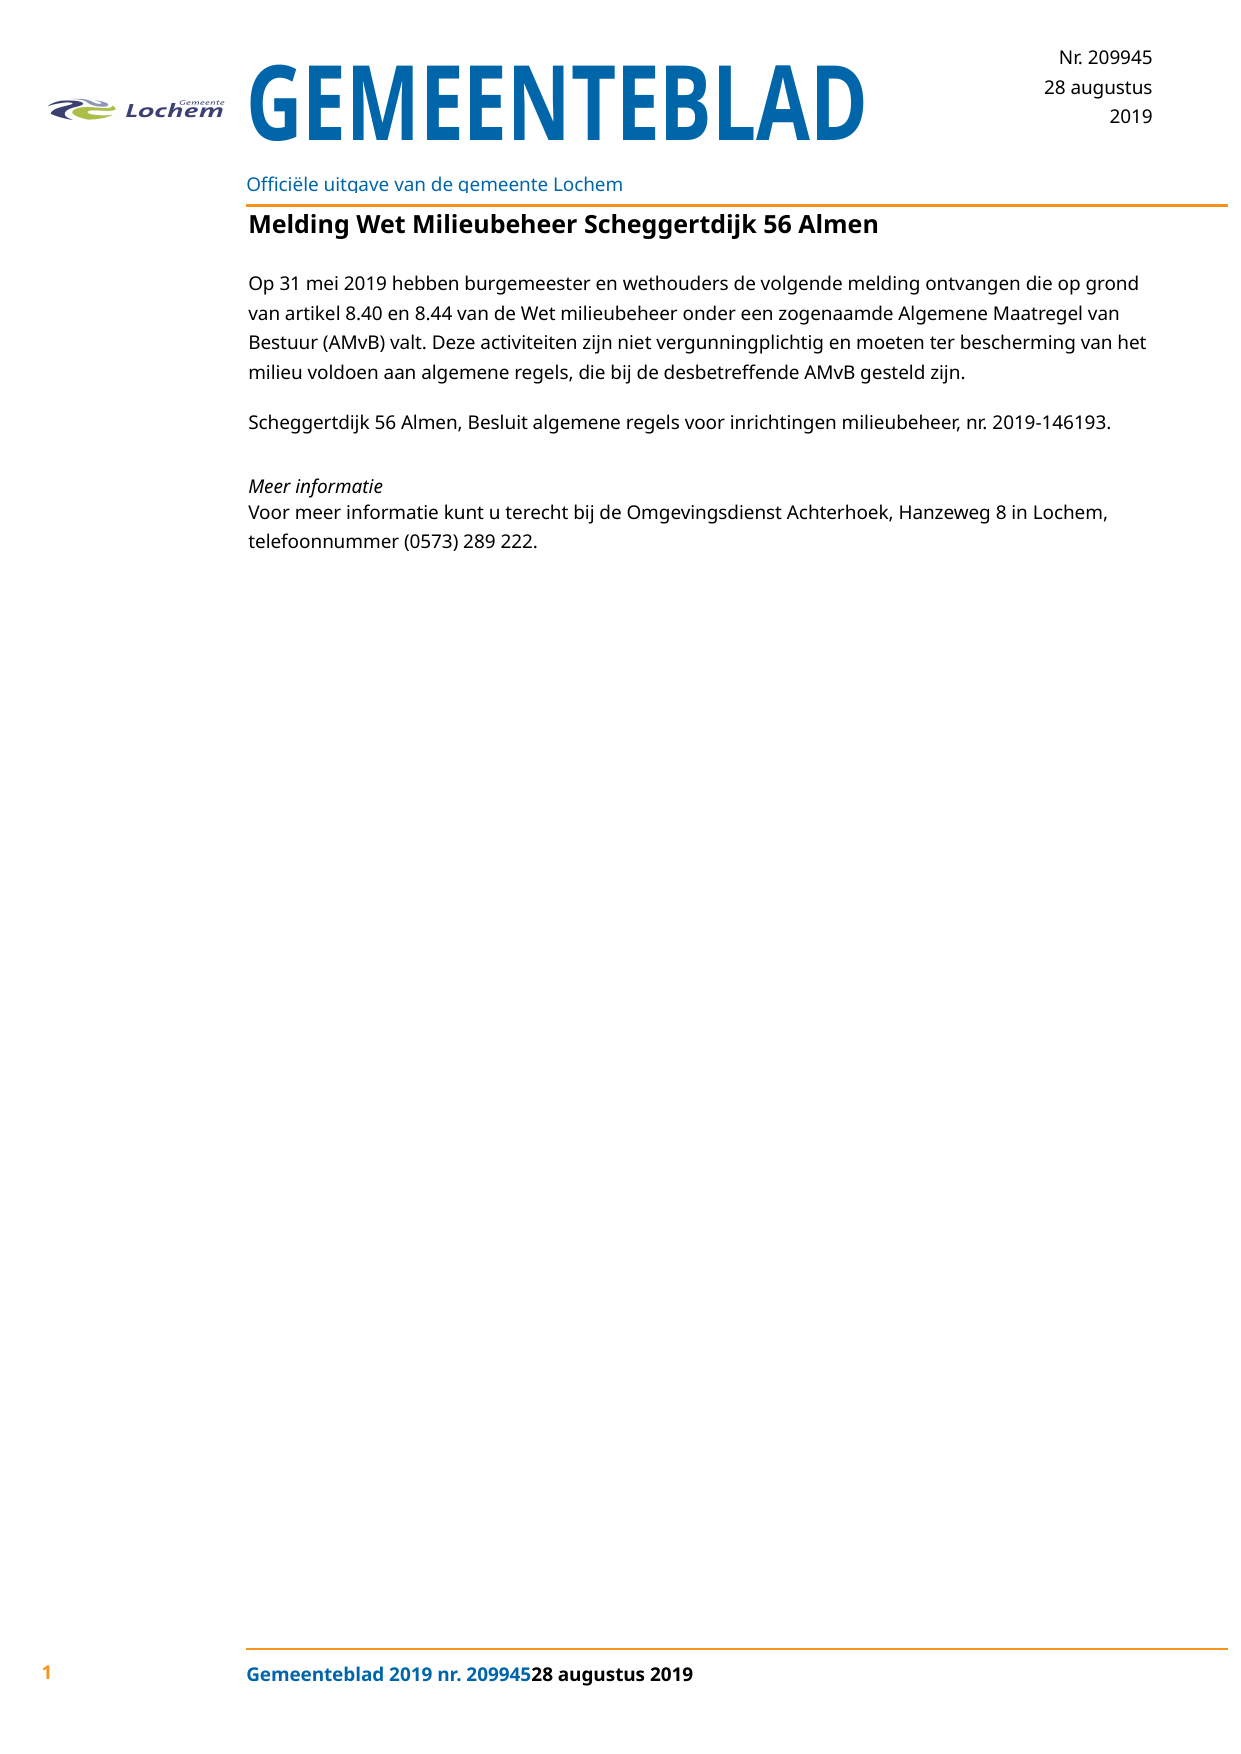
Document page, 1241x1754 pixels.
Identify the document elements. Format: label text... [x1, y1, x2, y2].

text Melding Wet Milieubeheer Scheggertdijk 56 Almen [248, 207, 1152, 241]
text Voor meer informatie kunt u terecht bij de Omgevingsdienst Achterhoek, Hanzeweg 8 in Lochem, telefoonnummer (0573) 289 222. [248, 499, 1152, 554]
picture [41, 47, 231, 172]
text Meer informatie [248, 473, 1152, 499]
text Scheggertdijk 56 Almen, Besluit algemene regels voor inrichtingen milieubeheer, nr. 2019-146193. [248, 409, 1152, 435]
text Op 31 mei 2019 hebben burgemeester en wethouders de volgende melding ontvangen die op grond van artikel 8.40 en 8.44 van de Wet milieubeheer onder een zogenaamde Algemene Maatregel van Bestuur (AMvB) valt. Deze activiteiten zijn niet vergunningplichtig en moeten ter bescherming van het milieu voldoen aan algemene regels, die bij de desbetreffende AMvB gesteld zijn. [248, 270, 1152, 385]
